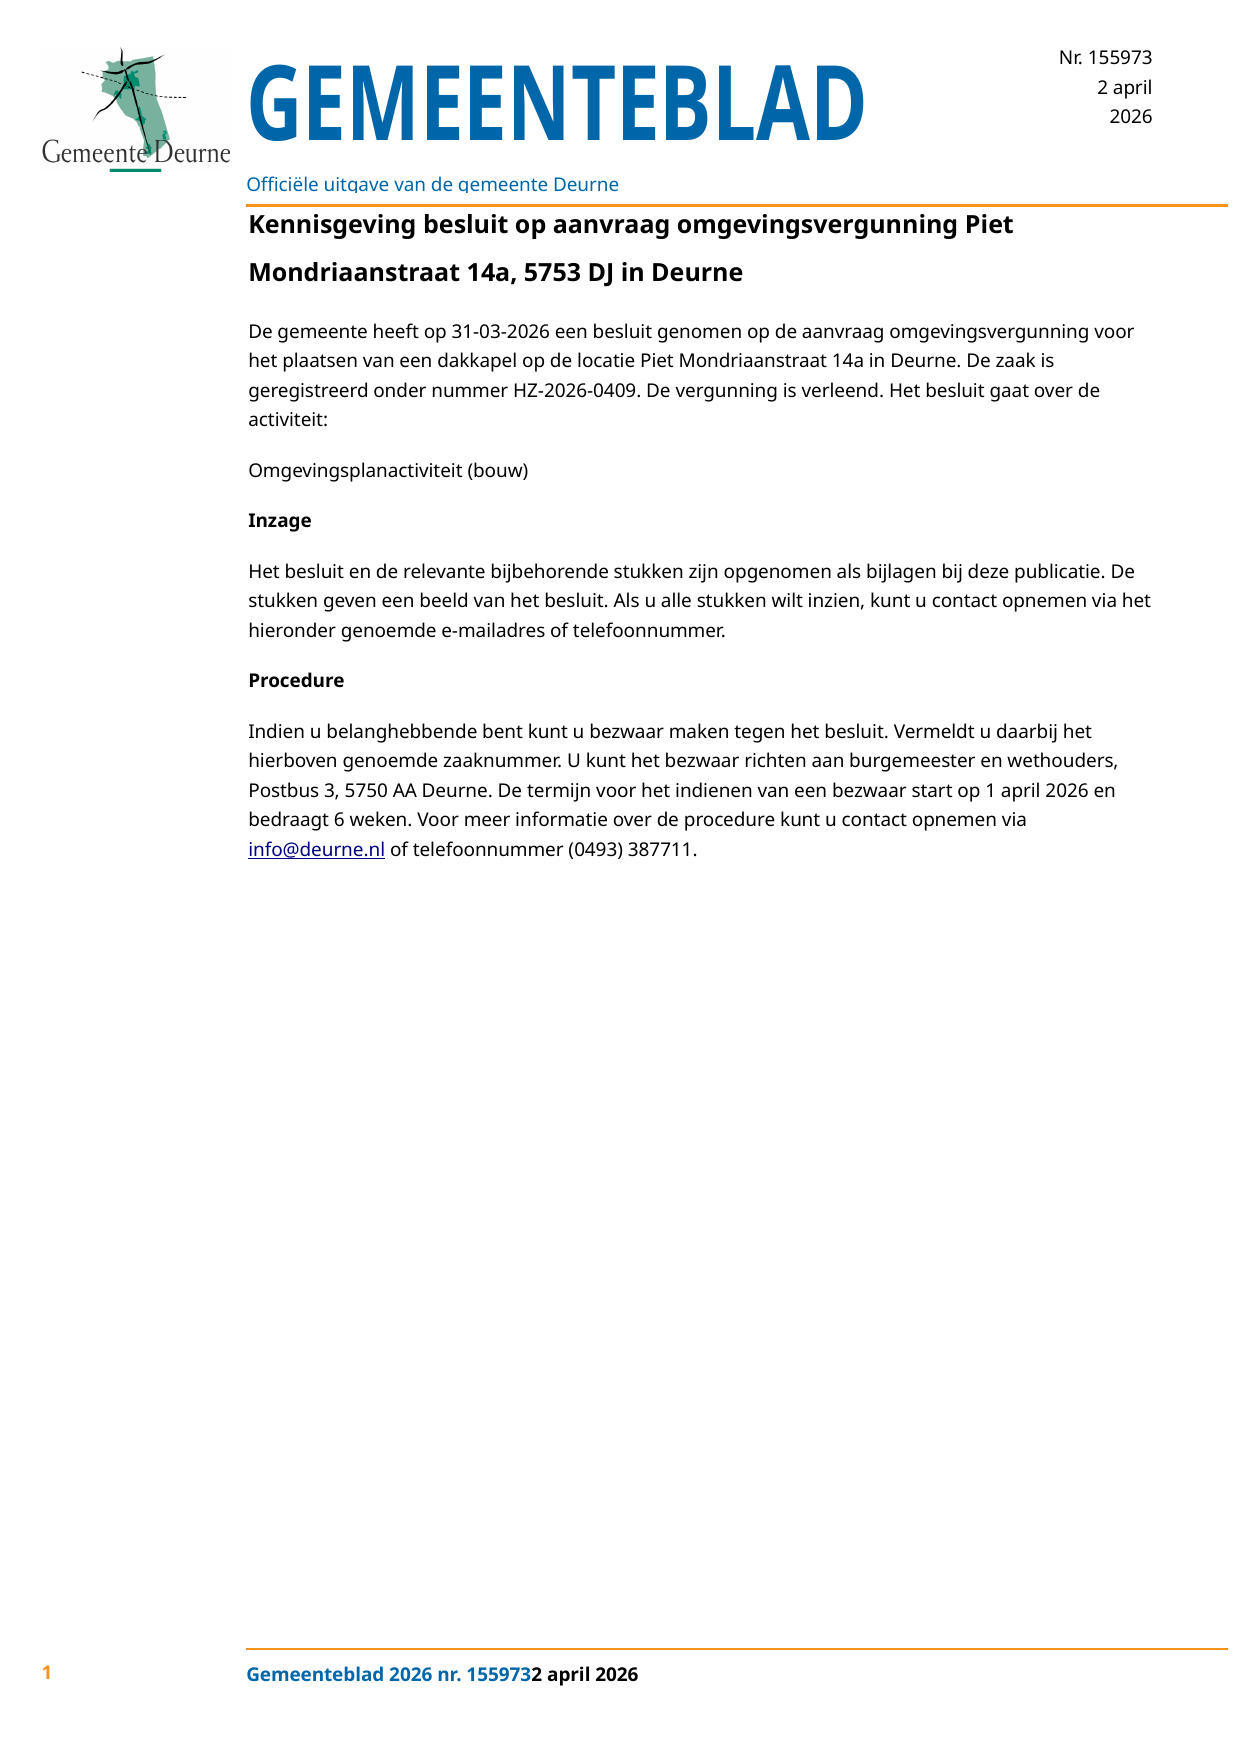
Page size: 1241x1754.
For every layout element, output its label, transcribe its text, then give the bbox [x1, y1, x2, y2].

text Inzage [248, 507, 1152, 533]
text Het besluit en de relevante bijbehorende stukken zijn opgenomen als bijlagen bij deze publicatie. De stukken geven een beeld van het besluit. Als u alle stukken wilt inzien, kunt u contact opnemen via het hieronder genoemde e-mailadres of telefoonnummer. [248, 558, 1152, 643]
text De gemeente heeft op 31-03-2026 een besluit genomen op de aanvraag omgevingsvergunning voor het plaatsen van een dakkapel op de locatie Piet Mondriaanstraat 14a in Deurne. De zaak is geregistreerd onder nummer HZ-2026-0409. De vergunning is verleend. Het besluit gaat over de activiteit: [248, 318, 1152, 432]
picture [41, 47, 231, 172]
text Procedure [248, 667, 1152, 693]
text Indien u belanghebbende bent kunt u bezwaar maken tegen het besluit. Vermeldt u daarbij het hierboven genoemde zaaknummer. U kunt het bezwaar richten aan burgemeester en wethouders, Postbus 3, 5750 AA Deurne. De termijn voor het indienen van een bezwaar start op 1 april 2026 en bedraagt 6 weken. Voor meer informatie over de procedure kunt u contact opnemen via info@deurne.nl of telefoonnummer (0493) 387711. [248, 718, 1152, 862]
text Kennisgeving besluit op aanvraag omgevingsvergunning Piet Mondriaanstraat 14a, 5753 DJ in Deurne [248, 207, 1152, 288]
text Omgevingsplanactiviteit (bouw) [248, 457, 1152, 483]
